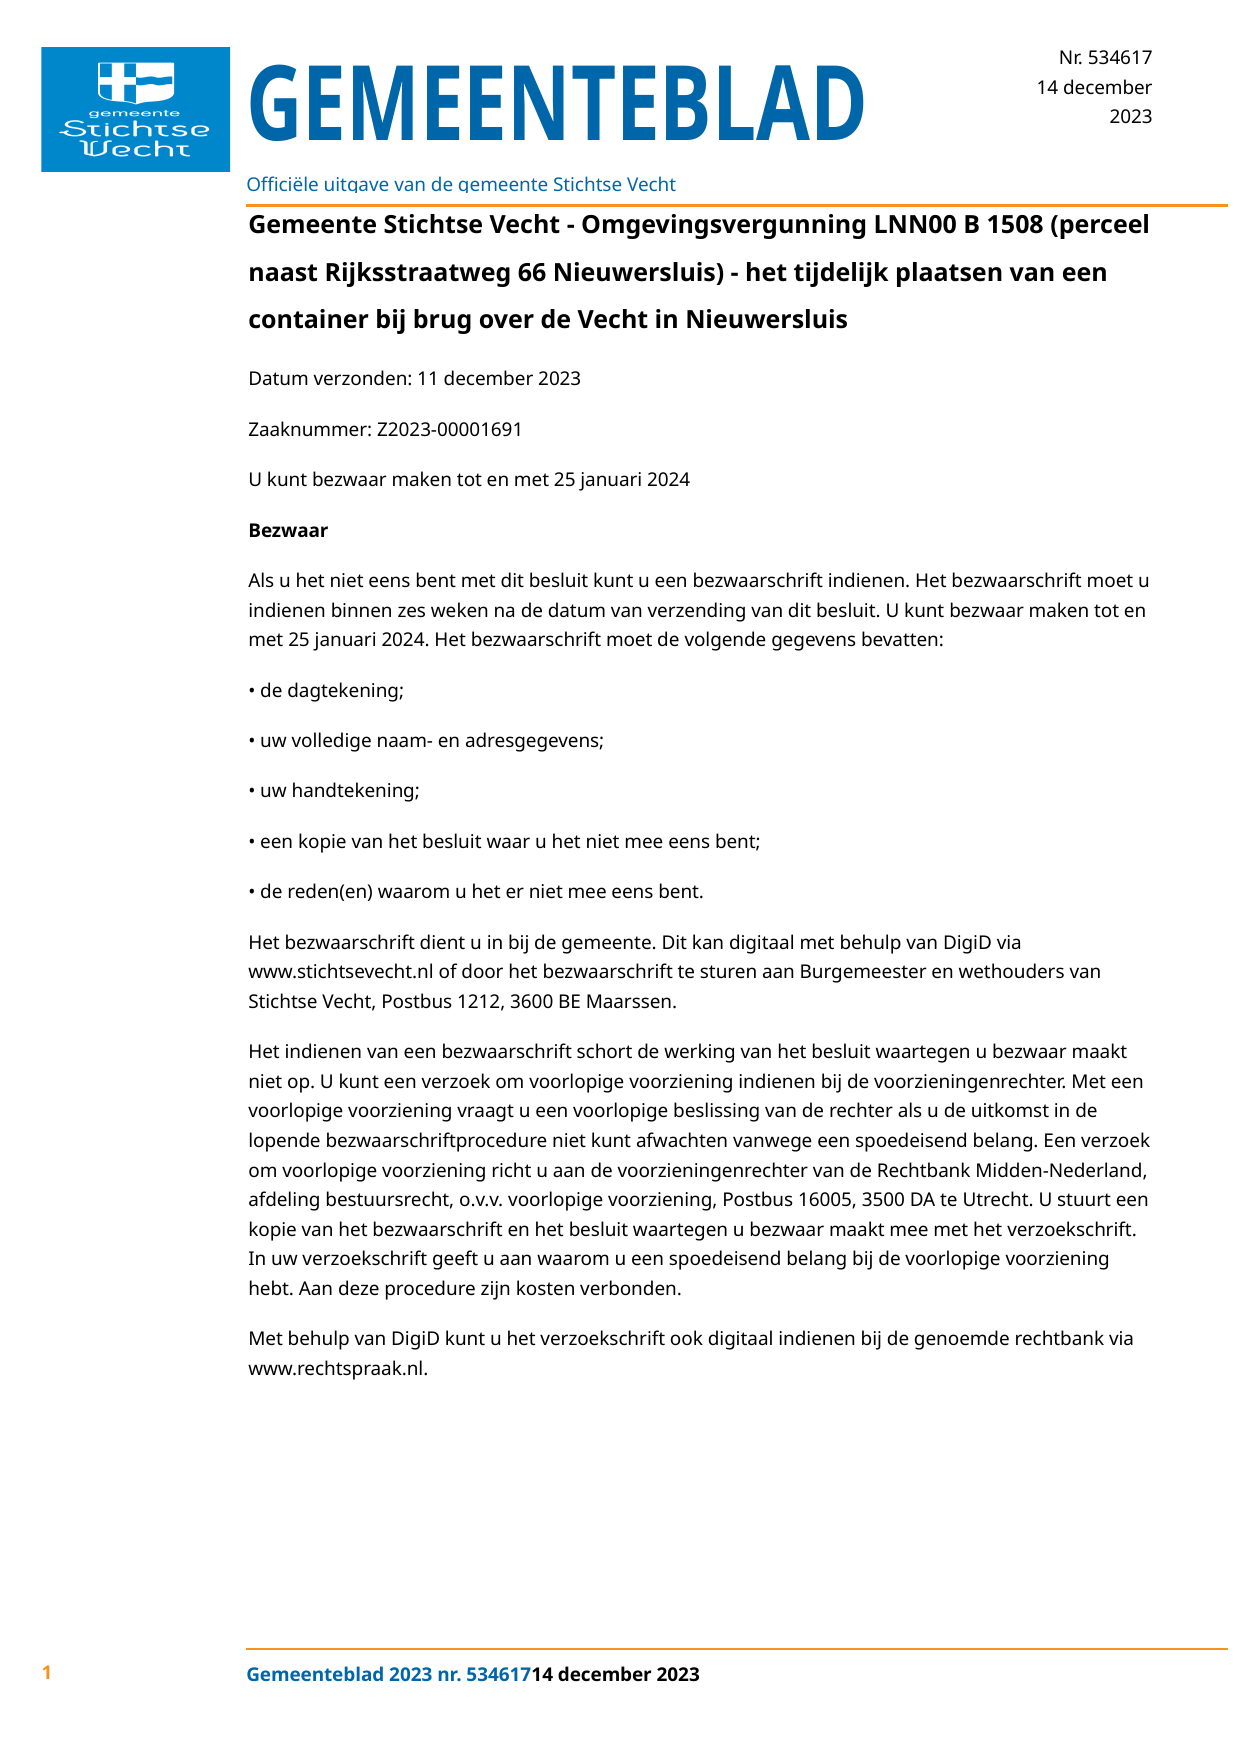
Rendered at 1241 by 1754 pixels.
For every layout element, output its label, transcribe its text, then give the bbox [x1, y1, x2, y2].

text Zaaknummer: Z2023-00001691 [248, 416, 1152, 442]
picture [99, 63, 135, 101]
text Als u het niet eens bent met dit besluit kunt u een bezwaarschrift indienen. Het bezwaarschrift moet u indienen binnen zes weken na de datum van verzending van dit besluit. U kunt bezwaar maken tot en met 25 januari 2024. Het bezwaarschrift moet de volgende gegevens bevatten: [248, 567, 1152, 652]
text Bezwaar [248, 517, 1152, 542]
text Gemeente Stichtse Vecht - Omgevingsvergunning LNN00 B 1508 (perceel naast Rijksstraatweg 66 Nieuwersluis) - het tijdelijk plaatsen van een container bij brug over de Vecht in Nieuwersluis [248, 207, 1152, 336]
text • de reden(en) waarom u het er niet mee eens bent. [248, 878, 1152, 904]
text • een kopie van het besluit waar u het niet mee eens bent; [248, 828, 1152, 854]
text Het indienen van een bezwaarschrift schort de werking van het besluit waartegen u bezwaar maakt niet op. U kunt een verzoek om voorlopige voorziening indienen bij de voorzieningenrechter. Met een voorlopige voorziening vraagt u een voorlopige beslissing van de rechter als u de uitkomst in de lopende bezwaarschriftprocedure niet kunt afwachten vanwege een spoedeisend belang. Een verzoek om voorlopige voorziening richt u aan de voorzieningenrechter van de Rechtbank Midden-Nederland, afdeling bestuursrecht, o.v.v. voorlopige voorziening, Postbus 16005, 3500 DA te Utrecht. U stuurt een kopie van het bezwaarschrift en het besluit waartegen u bezwaar maakt mee met het verzoekschrift. In uw verzoekschrift geeft u aan waarom u een spoedeisend belang bij de voorlopige voorziening hebt. Aan deze procedure zijn kosten verbonden. [248, 1038, 1152, 1301]
text • uw handtekening; [248, 778, 1152, 803]
picture [137, 63, 174, 103]
text • uw volledige naam- en adresgegevens; [248, 727, 1152, 753]
text Datum verzonden: 11 december 2023 [248, 366, 1152, 391]
text Met behulp van DigiD kunt u het verzoekschrift ook digitaal indienen bij de genoemde rechtbank via www.rechtspraak.nl. [248, 1326, 1152, 1381]
text U kunt bezwaar maken tot en met 25 januari 2024 [248, 466, 1152, 492]
text • de dagtekening; [248, 677, 1152, 702]
text Het bezwaarschrift dient u in bij de gemeente. Dit kan digitaal met behulp van DigiD via www.stichtsevecht.nl of door het bezwaarschrift te sturen aan Burgemeester en wethouders van Stichtse Vecht, Postbus 1212, 3600 BE Maarssen. [248, 929, 1152, 1014]
